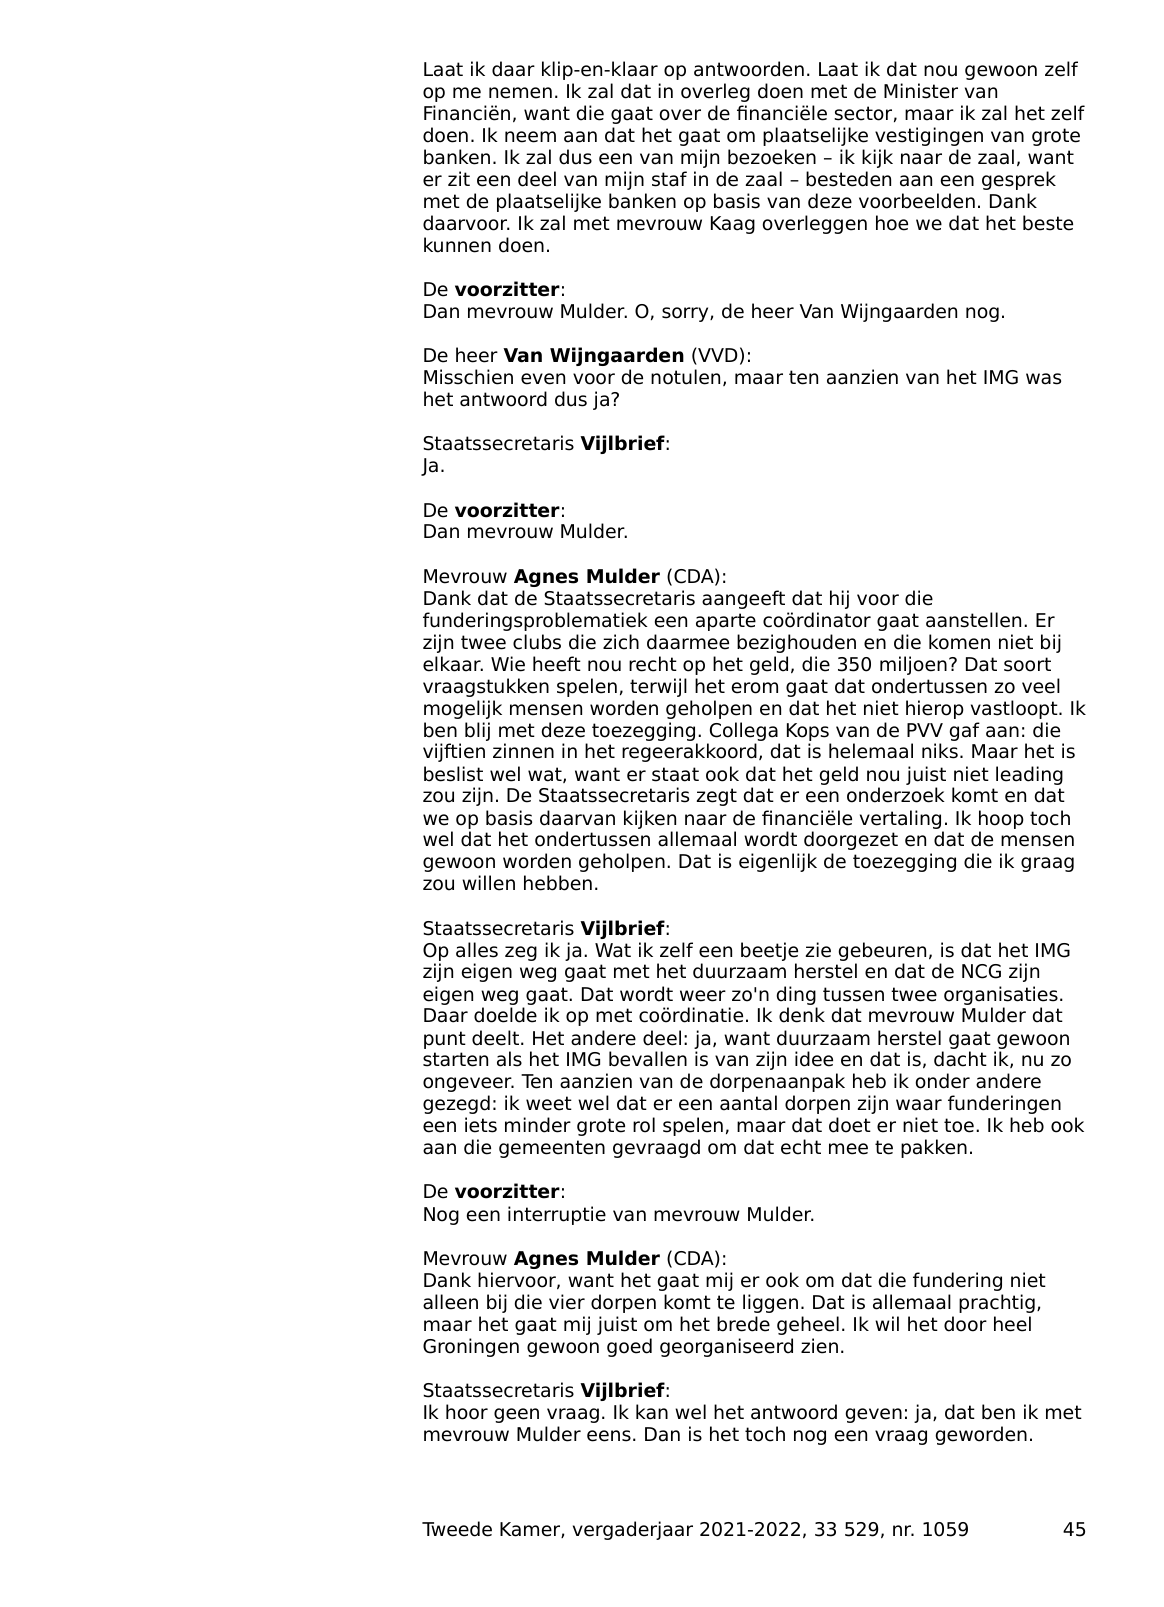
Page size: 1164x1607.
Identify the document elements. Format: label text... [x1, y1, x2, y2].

text Op alles zeg ik ja. Wat ik zelf een beetje zie gebeuren, is dat het IMG zijn eigen weg gaat met het duurzaam herstel en dat de NCG zijn eigen weg gaat. Dat wordt weer zo'n ding tussen twee organisaties. Daar doelde ik op met coördinatie. Ik denk dat mevrouw Mulder dat punt deelt. Het andere deel: ja, want duurzaam herstel gaat gewoon starten als het IMG bevallen is van zijn idee en dat is, dacht ik, nu zo ongeveer. Ten aanzien van de dorpenaanpak heb ik onder andere gezegd: ik weet wel dat er een aantal dorpen zijn waar funderingen een iets minder grote rol spelen, maar dat doet er niet toe. Ik heb ook aan die gemeenten gevraagd om dat echt mee te pakken. [422, 939, 1087, 1159]
text De voorzitter: [422, 499, 1087, 521]
text Dank dat de Staatssecretaris aangeeft dat hij voor die funderingsproblematiek een aparte coördinator gaat aanstellen. Er zijn twee clubs die zich daarmee bezighouden en die komen niet bij elkaar. Wie heeft nou recht op het geld, die 350 miljoen? Dat soort vraagstukken spelen, terwijl het erom gaat dat ondertussen zo veel mogelijk mensen worden geholpen en dat het niet hierop vastloopt. Ik ben blij met deze toezegging. Collega Kops van de PVV gaf aan: die vijftien zinnen in het regeerakkoord, dat is helemaal niks. Maar het is beslist wel wat, want er staat ook dat het geld nou juist niet leading zou zijn. De Staatssecretaris zegt dat er een onderzoek komt en dat we op basis daarvan kijken naar de financiële vertaling. Ik hoop toch wel dat het ondertussen allemaal wordt doorgezet en dat de mensen gewoon worden geholpen. Dat is eigenlijk de toezegging die ik graag zou willen hebben. [422, 588, 1087, 895]
text Misschien even voor de notulen, maar ten aanzien van het IMG was het antwoord dus ja? [422, 367, 1087, 411]
text Ik hoor geen vraag. Ik kan wel het antwoord geven: ja, dat ben ik met mevrouw Mulder eens. Dan is het toch nog een vraag geworden. [422, 1402, 1087, 1446]
text Staatssecretaris Vijlbrief: [422, 1380, 1087, 1402]
text Mevrouw Agnes Mulder (CDA): [422, 566, 1087, 588]
text De voorzitter: [422, 1181, 1087, 1203]
text Mevrouw Agnes Mulder (CDA): [422, 1248, 1087, 1269]
text Dan mevrouw Mulder. O, sorry, de heer Van Wijngaarden nog. [422, 301, 1087, 323]
text De heer Van Wijngaarden (VVD): [422, 345, 1087, 367]
text Dan mevrouw Mulder. [422, 521, 1087, 543]
text Dank hiervoor, want het gaat mij er ook om dat die fundering niet alleen bij die vier dorpen komt te liggen. Dat is allemaal prachtig, maar het gaat mij juist om het brede geheel. Ik wil het door heel Groningen gewoon goed georganiseerd zien. [422, 1269, 1087, 1357]
text Laat ik daar klip-en-klaar op antwoorden. Laat ik dat nou gewoon zelf op me nemen. Ik zal dat in overleg doen met de Minister van Financiën, want die gaat over de financiële sector, maar ik zal het zelf doen. Ik neem aan dat het gaat om plaatselijke vestigingen van grote banken. Ik zal dus een van mijn bezoeken – ik kijk naar de zaal, want er zit een deel van mijn staf in de zaal – besteden aan een gesprek met de plaatselijke banken op basis van deze voorbeelden. Dank daarvoor. Ik zal met mevrouw Kaag overleggen hoe we dat het beste kunnen doen. [422, 59, 1087, 257]
text Staatssecretaris Vijlbrief: [422, 917, 1087, 939]
text Ja. [422, 455, 1087, 477]
text De voorzitter: [422, 279, 1087, 301]
text Nog een interruptie van mevrouw Mulder. [422, 1203, 1087, 1225]
text Staatssecretaris Vijlbrief: [422, 433, 1087, 455]
